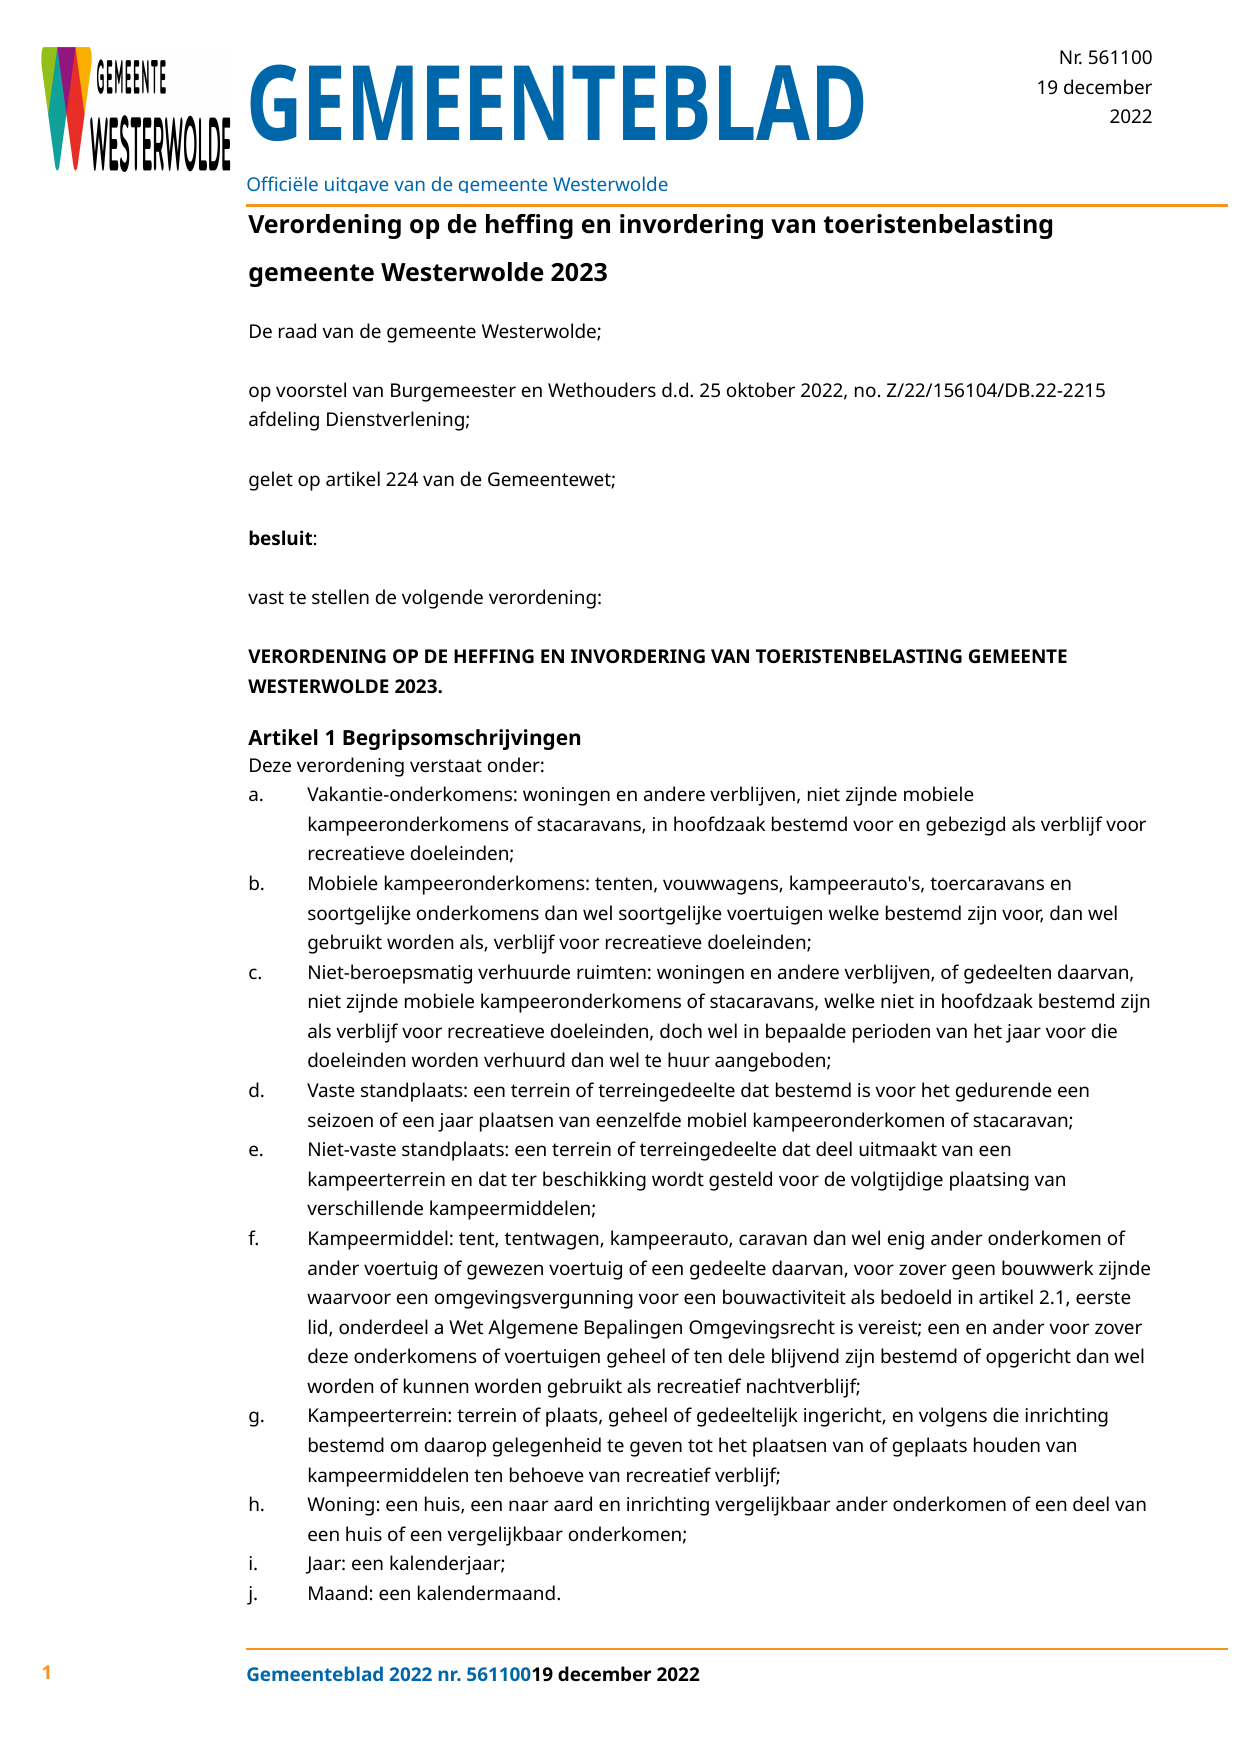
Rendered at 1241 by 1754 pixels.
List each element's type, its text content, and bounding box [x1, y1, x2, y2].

list Woning: een huis, een naar aard en inrichting vergelijkbaar ander onderkomen of een deel van een huis of een vergelijkbaar onderkomen; [248, 1491, 1152, 1547]
list Mobiele kampeeronderkomens: tenten, vouwwagens, kampeerauto's, toercaravans en soortgelijke onderkomens dan wel soortgelijke voertuigen welke bestemd zijn voor, dan wel gebruikt worden als, verblijf voor recreatieve doeleinden; [248, 870, 1152, 955]
list Vaste standplaats: een terrein of terreingedeelte dat bestemd is voor het gedurende een seizoen of een jaar plaatsen van eenzelfde mobiel kampeeronderkomen of stacaravan; [248, 1077, 1152, 1132]
list Vakantie-onderkomens: woningen en andere verblijven, niet zijnde mobiele kampeeronderkomens of stacaravans, in hoofdzaak bestemd voor en gebezigd als verblijf voor recreatieve doeleinden; [248, 781, 1152, 866]
list Maand: een kalendermaand. [248, 1580, 1152, 1606]
list Niet-vaste standplaats: een terrein of terreingedeelte dat deel uitmaakt van een kampeerterrein en dat ter beschikking wordt gesteld voor de volgtijdige plaatsing van verschillende kampeermiddelen; [248, 1136, 1152, 1221]
text besluit: [248, 525, 1152, 551]
text VERORDENING OP DE HEFFING EN INVORDERING VAN TOERISTENBELASTING GEMEENTE WESTERWOLDE 2023. [248, 643, 1152, 699]
picture [41, 47, 231, 172]
text vast te stellen de volgende verordening: [248, 584, 1152, 610]
text Verordening op de heffing en invordering van toeristenbelasting gemeente Westerwolde 2023 [248, 207, 1152, 288]
text De raad van de gemeente Westerwolde; [248, 318, 1152, 344]
text op voorstel van Burgemeester en Wethouders d.d. 25 oktober 2022, no. Z/22/156104/DB.22-2215 afdeling Dienstverlening; [248, 377, 1152, 432]
list Kampeermiddel: tent, tentwagen, kampeerauto, caravan dan wel enig ander onderkomen of ander voertuig of gewezen voertuig of een gedeelte daarvan, voor zover geen bouwwerk zijnde waarvoor een omgevingsvergunning voor een bouwactiviteit als bedoeld in artikel 2.1, eerste lid, onderdeel a Wet Algemene Bepalingen Omgevingsrecht is vereist; een en ander voor zover deze onderkomens of voertuigen geheel of ten dele blijvend zijn bestemd of opgericht dan wel worden of kunnen worden gebruikt als recreatief nachtverblijf; [248, 1225, 1152, 1399]
text gelet op artikel 224 van de Gemeentewet; [248, 466, 1152, 492]
list Kampeerterrein: terrein of plaats, geheel of gedeeltelijk ingericht, en volgens die inrichting bestemd om daarop gelegenheid te geven tot het plaatsen van of geplaats houden van kampeermiddelen ten behoeve van recreatief verblijf; [248, 1403, 1152, 1487]
list Jaar: een kalenderjaar; [248, 1551, 1152, 1576]
text Deze verordening verstaat onder: [248, 752, 1152, 777]
text Artikel 1 Begripsomschrijvingen [248, 723, 1152, 752]
list Niet-beroepsmatig verhuurde ruimten: woningen en andere verblijven, of gedeelten daarvan, niet zijnde mobiele kampeeronderkomens of stacaravans, welke niet in hoofdzaak bestemd zijn als verblijf voor recreatieve doeleinden, doch wel in bepaalde perioden van het jaar voor die doeleinden worden verhuurd dan wel te huur aangeboden; [248, 959, 1152, 1073]
